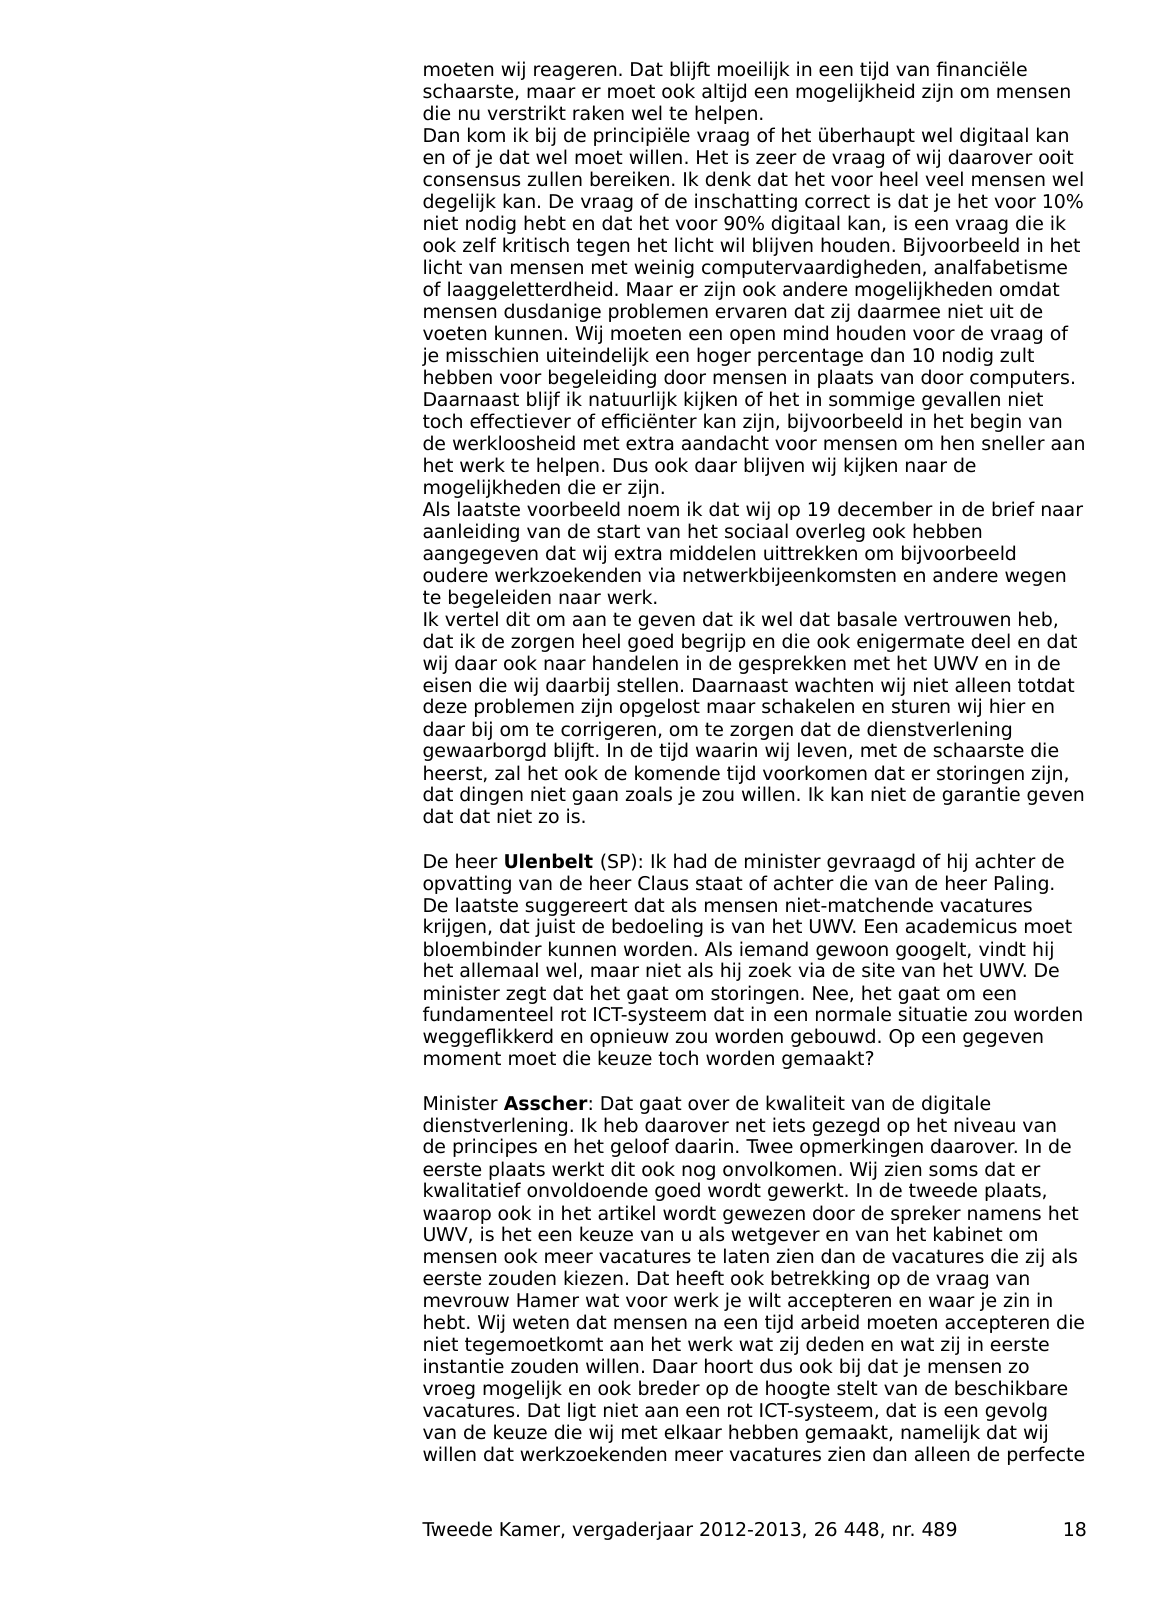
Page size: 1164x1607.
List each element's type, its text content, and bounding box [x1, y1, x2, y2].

text moeten wij reageren. Dat blijft moeilijk in een tijd van financiële schaarste, maar er moet ook altijd een mogelijkheid zijn om mensen die nu verstrikt raken wel te helpen. [422, 59, 1087, 125]
text Ik vertel dit om aan te geven dat ik wel dat basale vertrouwen heb, dat ik de zorgen heel goed begrijp en die ook enigermate deel en dat wij daar ook naar handelen in de gesprekken met het UWV en in de eisen die wij daarbij stellen. Daarnaast wachten wij niet alleen totdat deze problemen zijn opgelost maar schakelen en sturen wij hier en daar bij om te corrigeren, om te zorgen dat de dienstverlening gewaarborgd blijft. In de tijd waarin wij leven, met de schaarste die heerst, zal het ook de komende tijd voorkomen dat er storingen zijn, dat dingen niet gaan zoals je zou willen. Ik kan niet de garantie geven dat dat niet zo is. [422, 608, 1087, 828]
text Daarnaast blijf ik natuurlijk kijken of het in sommige gevallen niet toch effectiever of efficiënter kan zijn, bijvoorbeeld in het begin van de werkloosheid met extra aandacht voor mensen om hen sneller aan het werk te helpen. Dus ook daar blijven wij kijken naar de mogelijkheden die er zijn. [422, 389, 1087, 499]
text Minister Asscher: Dat gaat over de kwaliteit van de digitale dienstverlening. Ik heb daarover net iets gezegd op het niveau van de principes en het geloof daarin. Twee opmerkingen daarover. In de eerste plaats werkt dit ook nog onvolkomen. Wij zien soms dat er kwalitatief onvoldoende goed wordt gewerkt. In de tweede plaats, waarop ook in het artikel wordt gewezen door de spreker namens het UWV, is het een keuze van u als wetgever en van het kabinet om mensen ook meer vacatures te laten zien dan de vacatures die zij als eerste zouden kiezen. Dat heeft ook betrekking op de vraag van mevrouw Hamer wat voor werk je wilt accepteren en waar je zin in hebt. Wij weten dat mensen na een tijd arbeid moeten accepteren die niet tegemoetkomt aan het werk wat zij deden en wat zij in eerste instantie zouden willen. Daar hoort dus ook bij dat je mensen zo vroeg mogelijk en ook breder op de hoogte stelt van de beschikbare vacatures. Dat ligt niet aan een rot ICT-systeem, dat is een gevolg van de keuze die wij met elkaar hebben gemaakt, namelijk dat wij willen dat werkzoekenden meer vacatures zien dan alleen de perfecte [422, 1092, 1087, 1466]
text Als laatste voorbeeld noem ik dat wij op 19 december in de brief naar aanleiding van de start van het sociaal overleg ook hebben aangegeven dat wij extra middelen uittrekken om bijvoorbeeld oudere werkzoekenden via netwerkbijeenkomsten en andere wegen te begeleiden naar werk. [422, 499, 1087, 608]
text Dan kom ik bij de principiële vraag of het überhaupt wel digitaal kan en of je dat wel moet willen. Het is zeer de vraag of wij daarover ooit consensus zullen bereiken. Ik denk dat het voor heel veel mensen wel degelijk kan. De vraag of de inschatting correct is dat je het voor 10% niet nodig hebt en dat het voor 90% digitaal kan, is een vraag die ik ook zelf kritisch tegen het licht wil blijven houden. Bijvoorbeeld in het licht van mensen met weinig computervaardigheden, analfabetisme of laaggeletterdheid. Maar er zijn ook andere mogelijkheden omdat mensen dusdanige problemen ervaren dat zij daarmee niet uit de voeten kunnen. Wij moeten een open mind houden voor de vraag of je misschien uiteindelijk een hoger percentage dan 10 nodig zult hebben voor begeleiding door mensen in plaats van door computers. [422, 125, 1087, 389]
text De heer Ulenbelt (SP): Ik had de minister gevraagd of hij achter de opvatting van de heer Claus staat of achter die van de heer Paling. De laatste suggereert dat als mensen niet-matchende vacatures krijgen, dat juist de bedoeling is van het UWV. Een academicus moet bloembinder kunnen worden. Als iemand gewoon googelt, vindt hij het allemaal wel, maar niet als hij zoek via de site van het UWV. De minister zegt dat het gaat om storingen. Nee, het gaat om een fundamenteel rot ICT-systeem dat in een normale situatie zou worden weggeflikkerd en opnieuw zou worden gebouwd. Op een gegeven moment moet die keuze toch worden gemaakt? [422, 851, 1087, 1070]
